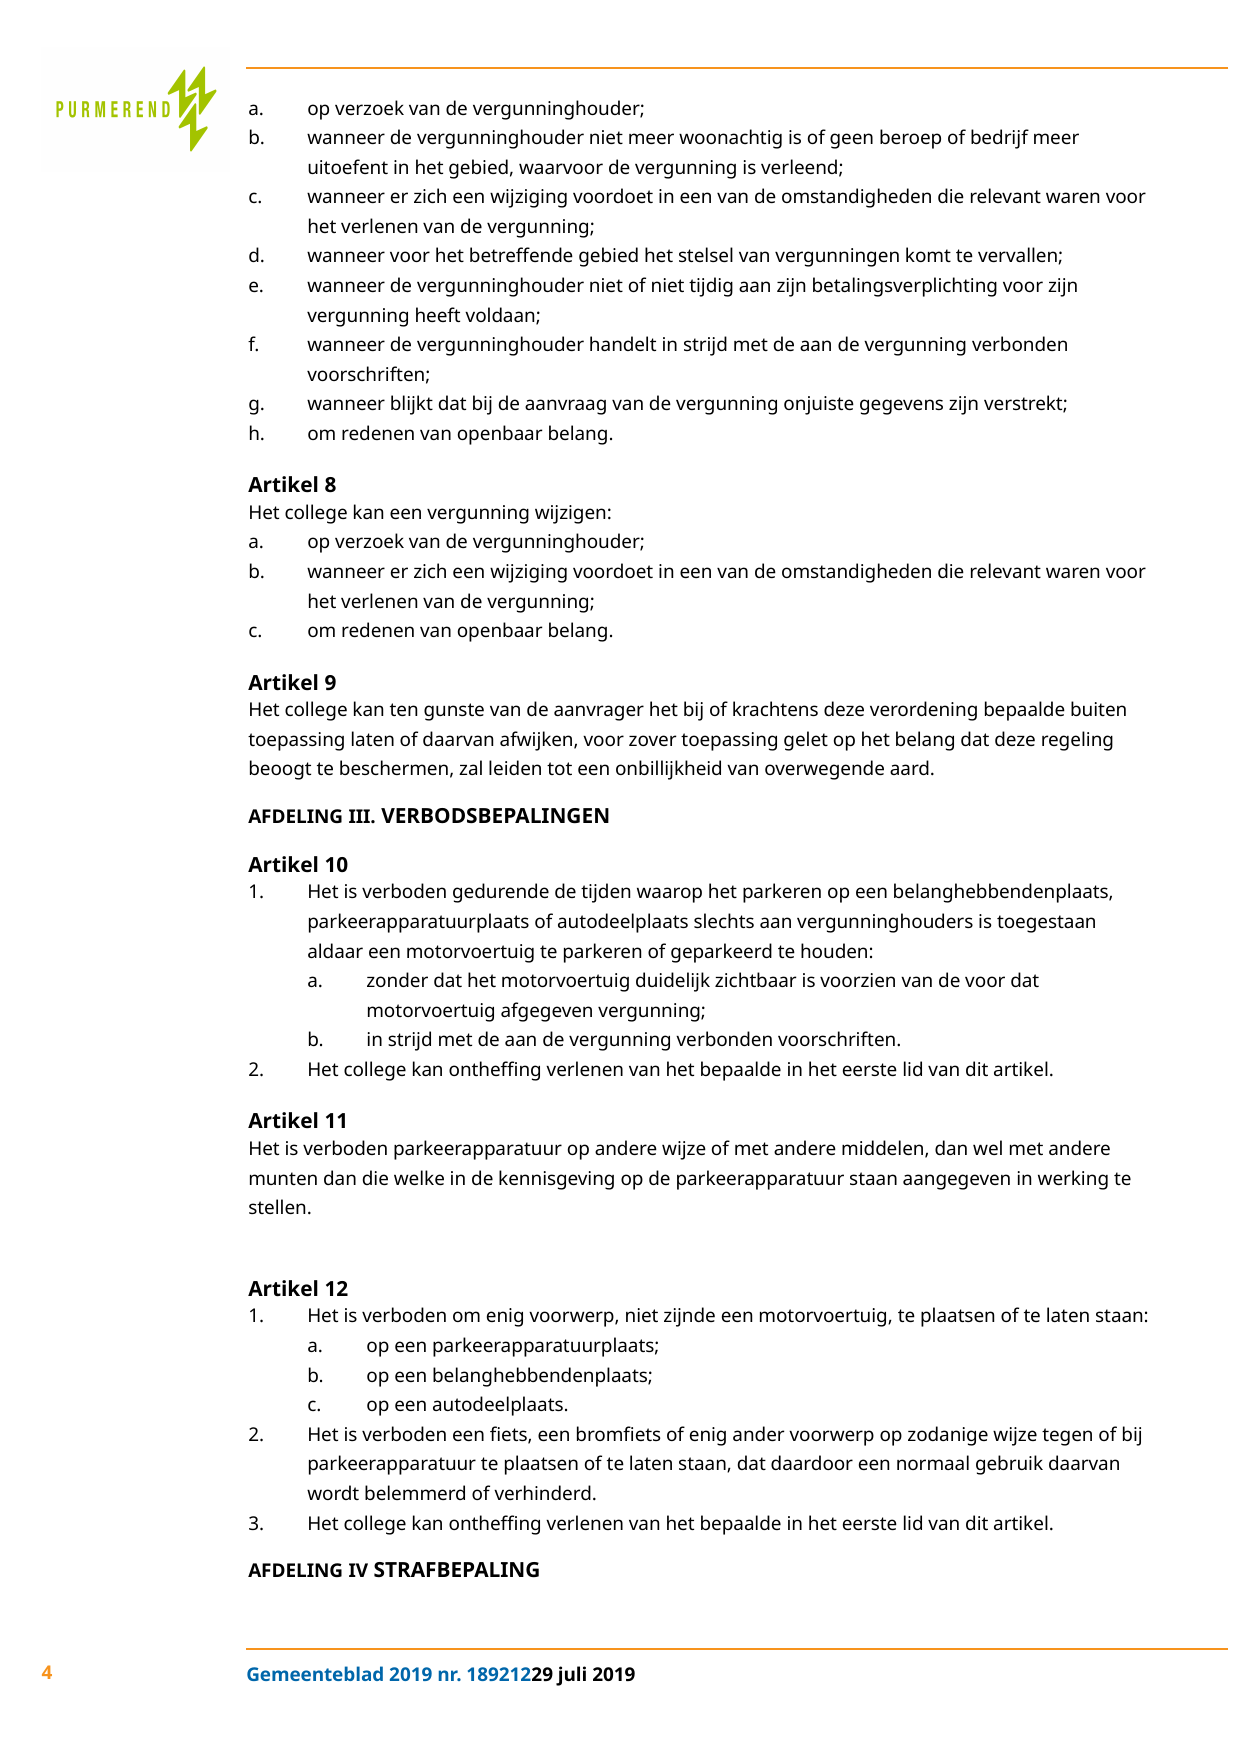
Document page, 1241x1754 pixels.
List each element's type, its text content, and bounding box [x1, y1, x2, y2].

text Het college kan een vergunning wijzigen: [248, 499, 1152, 525]
list om redenen van openbaar belang. [248, 617, 1152, 643]
list Het is verboden een fiets, een bromfiets of enig ander voorwerp op zodanige wijze tegen of bij parkeerapparatuur te plaatsen of te laten staan, dat daardoor een normaal gebruik daarvan wordt belemmerd of verhinderd. [248, 1421, 1152, 1506]
list op een parkeerapparatuurplaats; [307, 1332, 1152, 1358]
list op een belanghebbendenplaats; [307, 1362, 1152, 1388]
list op verzoek van de vergunninghouder; [248, 529, 1152, 554]
text Het is verboden parkeerapparatuur op andere wijze of met andere middelen, dan wel met andere munten dan die welke in de kennisgeving op de parkeerapparatuur staan aangegeven in werking te stellen. [248, 1135, 1152, 1220]
text Het college kan ten gunste van de aanvrager het bij of krachtens deze verordening bepaalde buiten toepassing laten of daarvan afwijken, voor zover toepassing gelet op het belang dat deze regeling beoogt te beschermen, zal leiden tot een onbillijkheid van overwegende aard. [248, 696, 1152, 781]
list wanneer er zich een wijziging voordoet in een van de omstandigheden die relevant waren voor het verlenen van de vergunning; [248, 558, 1152, 613]
list op verzoek van de vergunninghouder; [248, 95, 1152, 121]
list wanneer de vergunninghouder handelt in strijd met de aan de vergunning verbonden voorschriften; [248, 331, 1152, 387]
list zonder dat het motorvoertuig duidelijk zichtbaar is voorzien van de voor dat motorvoertuig afgegeven vergunning; [307, 967, 1152, 1023]
list Het college kan ontheffing verlenen van het bepaalde in het eerste lid van dit artikel. [248, 1056, 1152, 1082]
text AFDELING IV STRAFBEPALING [248, 1555, 1152, 1584]
list wanneer voor het betreffende gebied het stelsel van vergunningen komt te vervallen; [248, 243, 1152, 268]
text Artikel 9 [248, 668, 1152, 696]
list in strijd met de aan de vergunning verbonden voorschriften. [307, 1027, 1152, 1052]
list wanneer er zich een wijziging voordoet in een van de omstandigheden die relevant waren voor het verlenen van de vergunning; [248, 183, 1152, 239]
text Artikel 12 [248, 1274, 1152, 1303]
text Artikel 8 [248, 471, 1152, 499]
list op een autodeelplaats. [307, 1391, 1152, 1417]
list Het is verboden om enig voorwerp, niet zijnde een motorvoertuig, te plaatsen of te laten staan: [248, 1303, 1152, 1328]
picture [41, 47, 231, 172]
text Artikel 11 [248, 1107, 1152, 1135]
text Artikel 10 [248, 850, 1152, 879]
text AFDELING III. VERBODSBEPALINGEN [248, 801, 1152, 829]
list wanneer de vergunninghouder niet meer woonachtig is of geen beroep of bedrijf meer uitoefent in het gebied, waarvoor de vergunning is verleend; [248, 124, 1152, 180]
list wanneer de vergunninghouder niet of niet tijdig aan zijn betalingsverplichting voor zijn vergunning heeft voldaan; [248, 272, 1152, 328]
list Het college kan ontheffing verlenen van het bepaalde in het eerste lid van dit artikel. [248, 1510, 1152, 1536]
list Het is verboden gedurende de tijden waarop het parkeren op een belanghebbendenplaats, parkeerapparatuurplaats of autodeelplaats slechts aan vergunninghouders is toegestaan aldaar een motorvoertuig te parkeren of geparkeerd te houden: [248, 879, 1152, 964]
list wanneer blijkt dat bij de aanvraag van de vergunning onjuiste gegevens zijn verstrekt; [248, 391, 1152, 416]
list om redenen van openbaar belang. [248, 420, 1152, 446]
